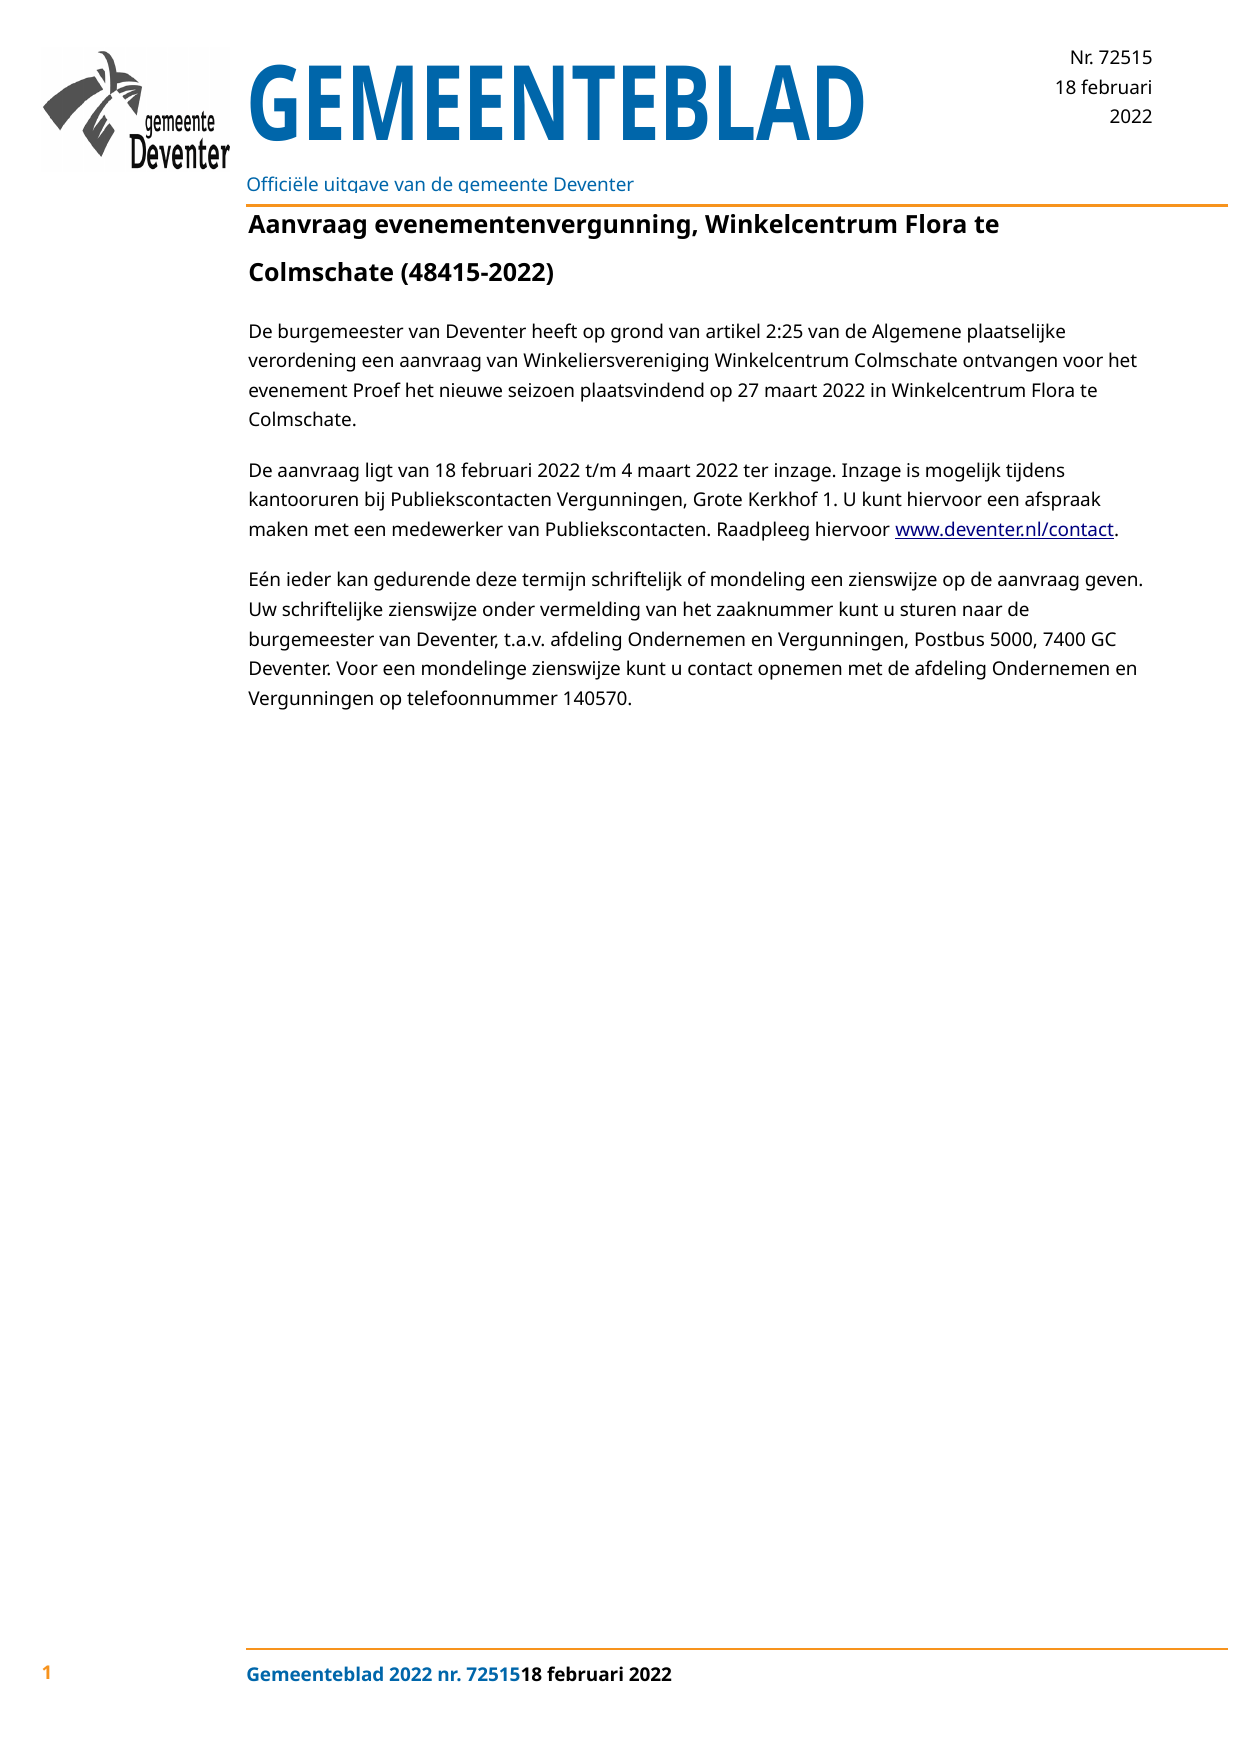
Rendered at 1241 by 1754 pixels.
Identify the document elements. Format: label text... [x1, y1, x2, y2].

text Aanvraag evenementenvergunning, Winkelcentrum Flora te Colmschate (48415-2022) [248, 207, 1152, 288]
text Eén ieder kan gedurende deze termijn schriftelijk of mondeling een zienswijze op de aanvraag geven. Uw schriftelijke zienswijze onder vermelding van het zaaknummer kunt u sturen naar de burgemeester van Deventer, t.a.v. afdeling Ondernemen en Vergunningen, Postbus 5000, 7400 GC Deventer. Voor een mondelinge zienswijze kunt u contact opnemen met de afdeling Ondernemen en Vergunningen op telefoonnummer 140570. [248, 567, 1152, 711]
text De burgemeester van Deventer heeft op grond van artikel 2:25 van de Algemene plaatselijke verordening een aanvraag van Winkeliersvereniging Winkelcentrum Colmschate ontvangen voor het evenement Proef het nieuwe seizoen plaatsvindend op 27 maart 2022 in Winkelcentrum Flora te Colmschate. [248, 318, 1152, 432]
picture [41, 47, 231, 172]
text De aanvraag ligt van 18 februari 2022 t/m 4 maart 2022 ter inzage. Inzage is mogelijk tijdens kantooruren bij Publiekscontacten Vergunningen, Grote Kerkhof 1. U kunt hiervoor een afspraak maken met een medewerker van Publiekscontacten. Raadpleeg hiervoor www.deventer.nl/contact. [248, 457, 1152, 542]
